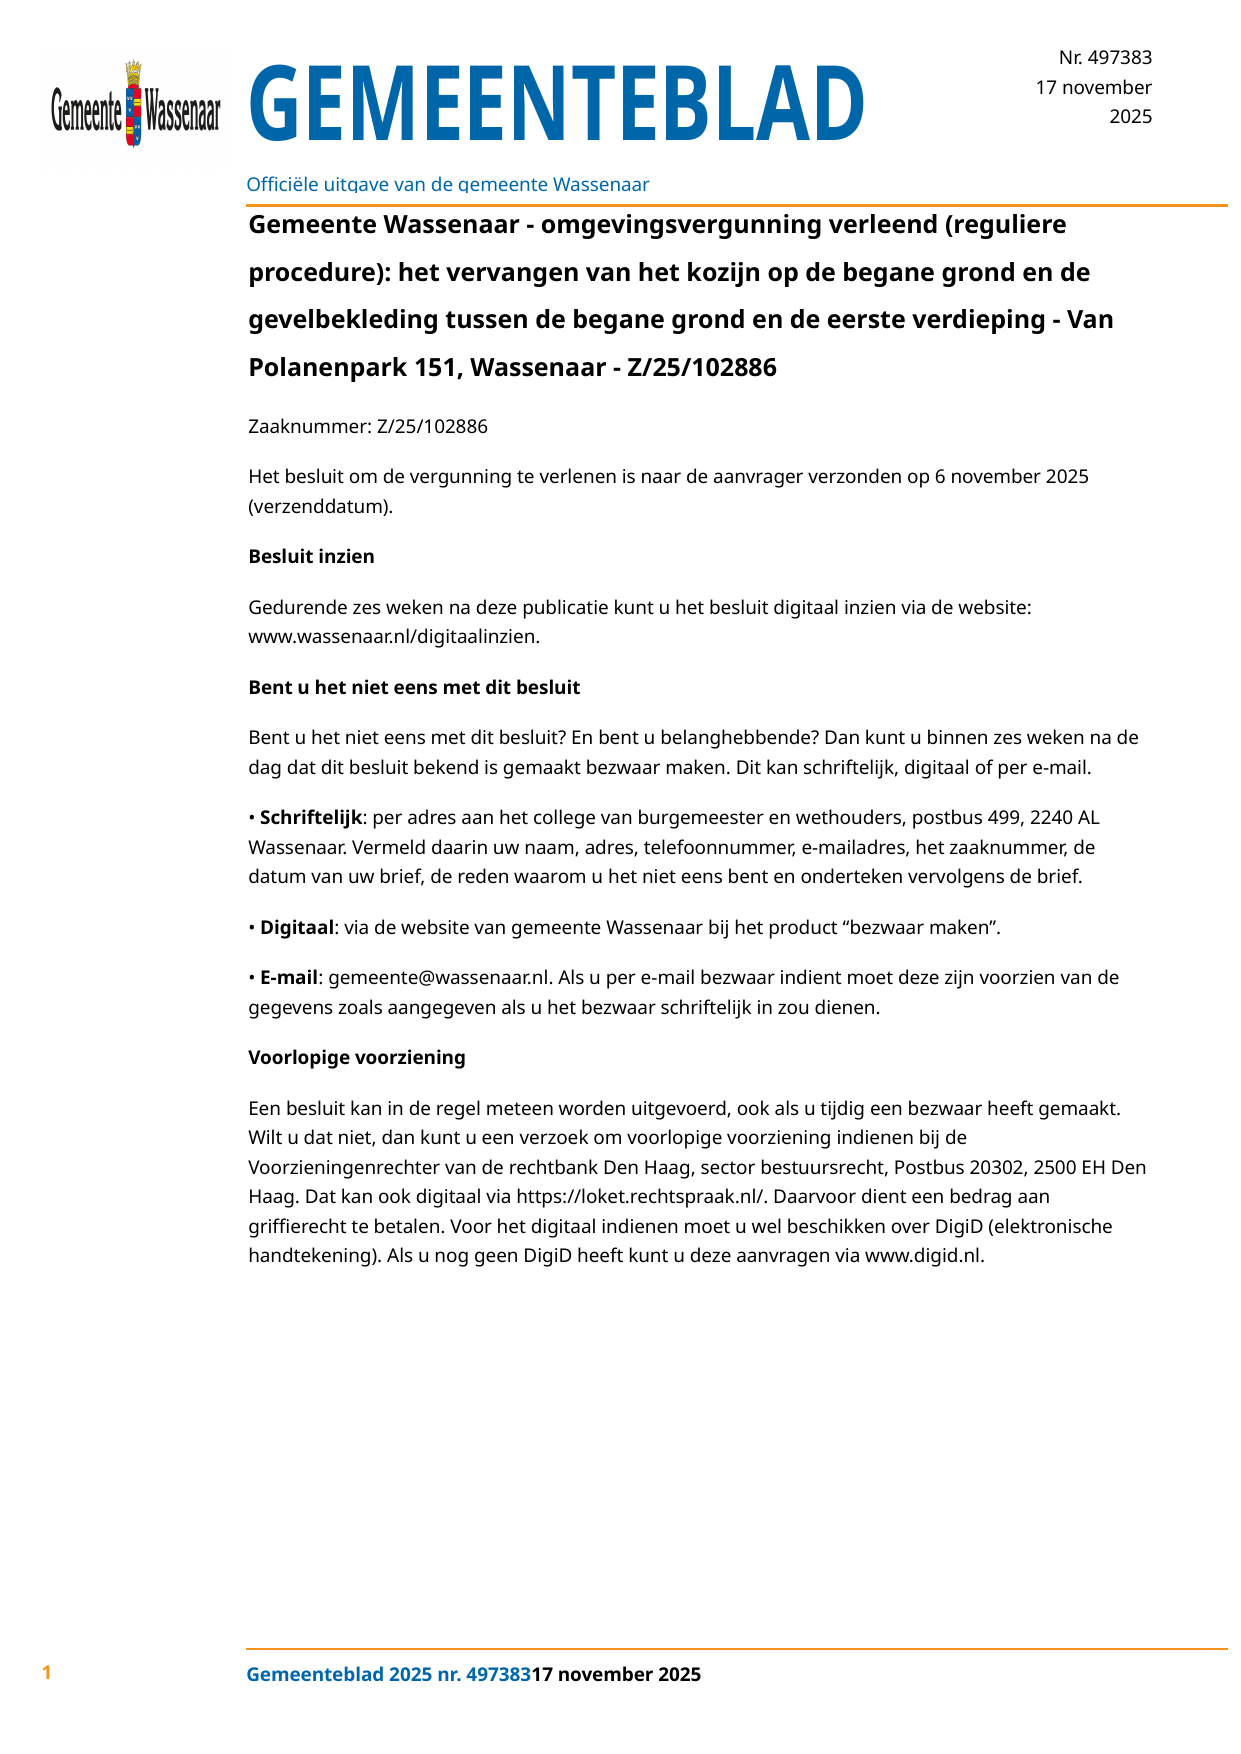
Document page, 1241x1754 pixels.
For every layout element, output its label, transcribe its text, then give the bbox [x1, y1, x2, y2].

text Bent u het niet eens met dit besluit [248, 674, 1152, 700]
text • Digitaal: via de website van gemeente Wassenaar bij het product “bezwaar maken”. [248, 914, 1152, 940]
text Het besluit om de vergunning te verlenen is naar de aanvrager verzonden op 6 november 2025 (verzenddatum). [248, 463, 1152, 519]
picture [41, 47, 231, 172]
text Voorlopige voorziening [248, 1044, 1152, 1070]
text Gedurende zes weken na deze publicatie kunt u het besluit digitaal inzien via de website: www.wassenaar.nl/digitaalinzien. [248, 594, 1152, 649]
text Een besluit kan in de regel meteen worden uitgevoerd, ook als u tijdig een bezwaar heeft gemaakt. Wilt u dat niet, dan kunt u een verzoek om voorlopige voorziening indienen bij de Voorzieningenrechter van de rechtbank Den Haag, sector bestuursrecht, Postbus 20302, 2500 EH Den Haag. Dat kan ook digitaal via https://loket.rechtspraak.nl/. Daarvoor dient een bedrag aan griffierecht te betalen. Voor het digitaal indienen moet u wel beschikken over DigiD (elektronische handtekening). Als u nog geen DigiD heeft kunt u deze aanvragen via www.digid.nl. [248, 1095, 1152, 1268]
text Bent u het niet eens met dit besluit? En bent u belanghebbende? Dan kunt u binnen zes weken na de dag dat dit besluit bekend is gemaakt bezwaar maken. Dit kan schriftelijk, digitaal of per e-mail. [248, 724, 1152, 780]
text Gemeente Wassenaar - omgevingsvergunning verleend (reguliere procedure): het vervangen van het kozijn op de begane grond en de gevelbekleding tussen de begane grond en de eerste verdieping - Van Polanenpark 151, Wassenaar - Z/25/102886 [248, 207, 1152, 384]
text Zaaknummer: Z/25/102886 [248, 413, 1152, 439]
text • Schriftelijk: per adres aan het college van burgemeester en wethouders, postbus 499, 2240 AL Wassenaar. Vermeld daarin uw naam, adres, telefoonnummer, e-mailadres, het zaaknummer, de datum van uw brief, de reden waarom u het niet eens bent en onderteken vervolgens de brief. [248, 804, 1152, 889]
text Besluit inzien [248, 543, 1152, 569]
text • E-mail: gemeente@wassenaar.nl. Als u per e-mail bezwaar indient moet deze zijn voorzien van de gegevens zoals aangegeven als u het bezwaar schriftelijk in zou dienen. [248, 964, 1152, 1020]
